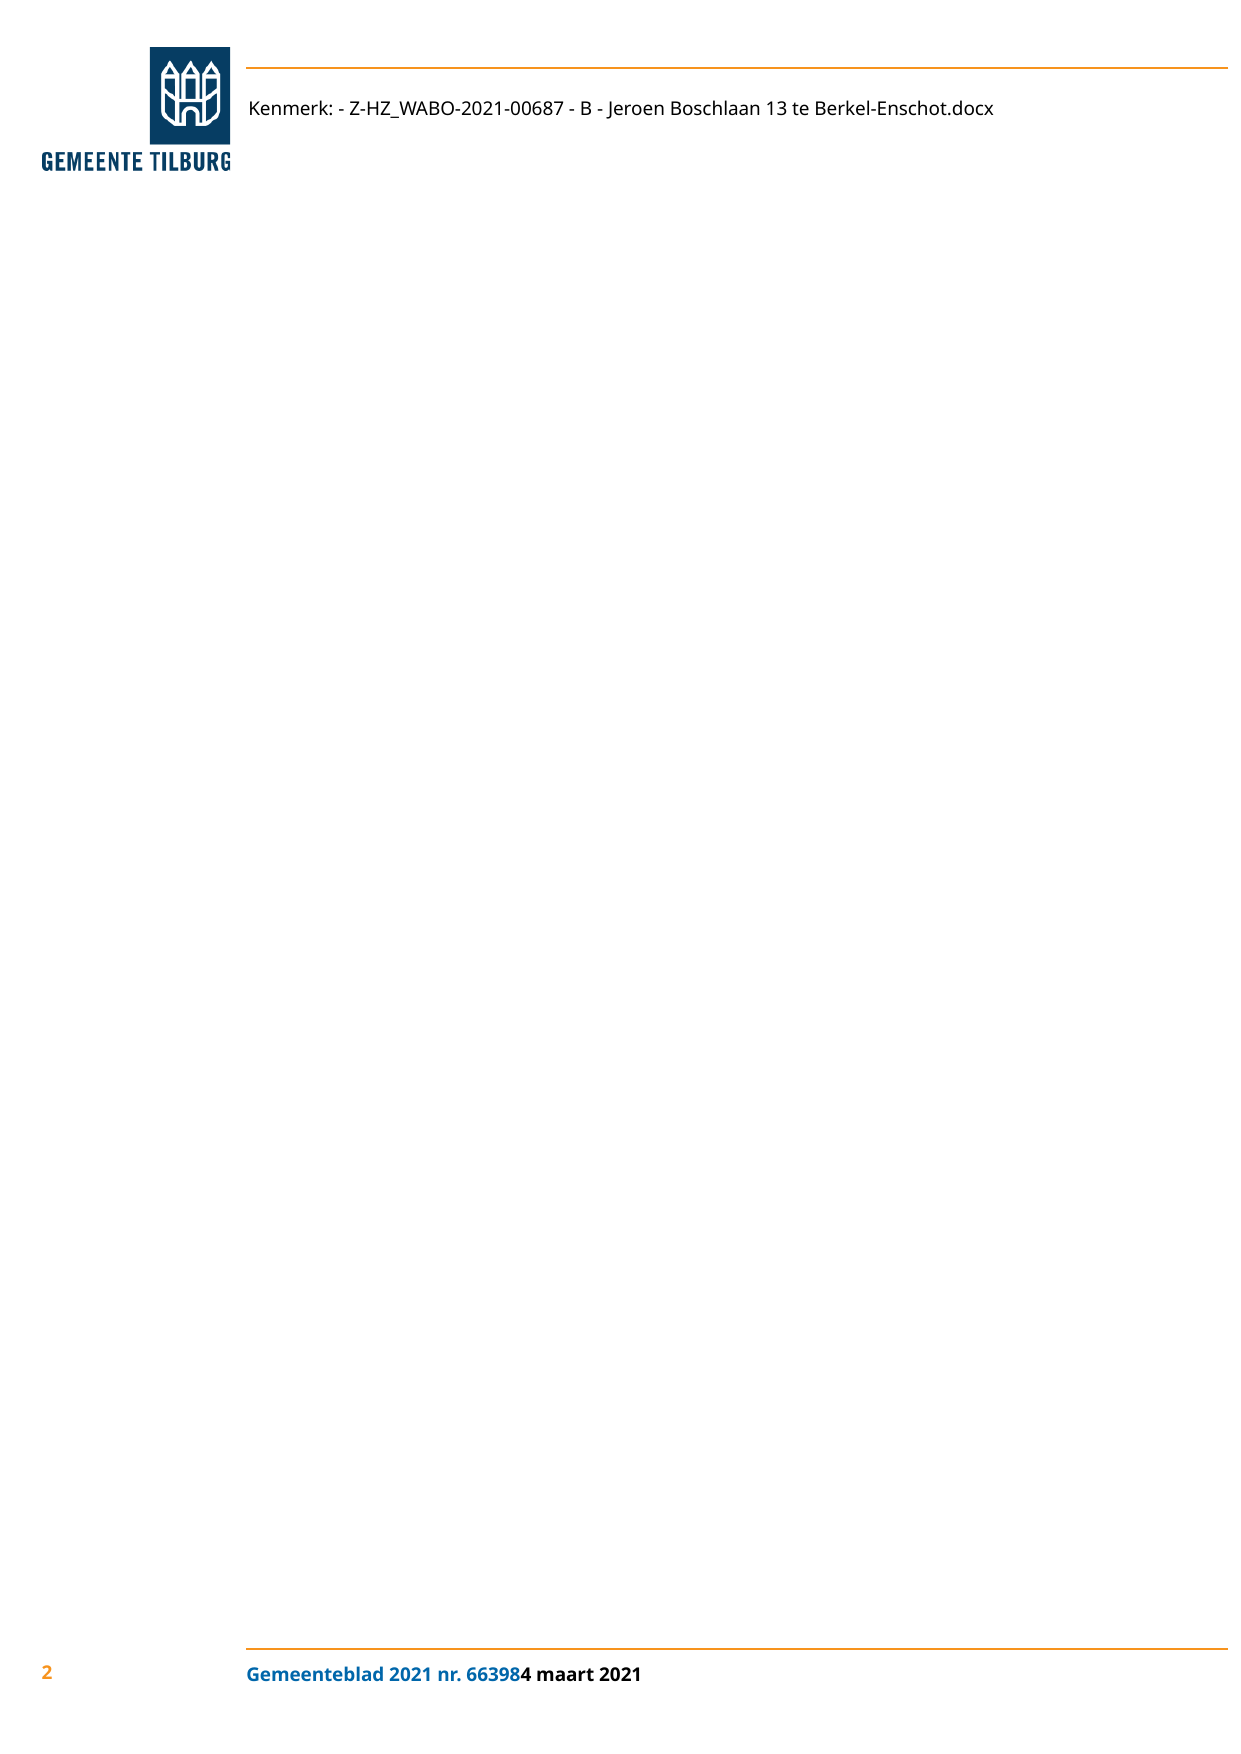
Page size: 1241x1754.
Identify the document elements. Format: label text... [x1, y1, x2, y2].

text Kenmerk: - Z-HZ_WABO-2021-00687 - B - Jeroen Boschlaan 13 te Berkel-Enschot.docx [248, 95, 1152, 121]
picture [41, 47, 231, 172]
